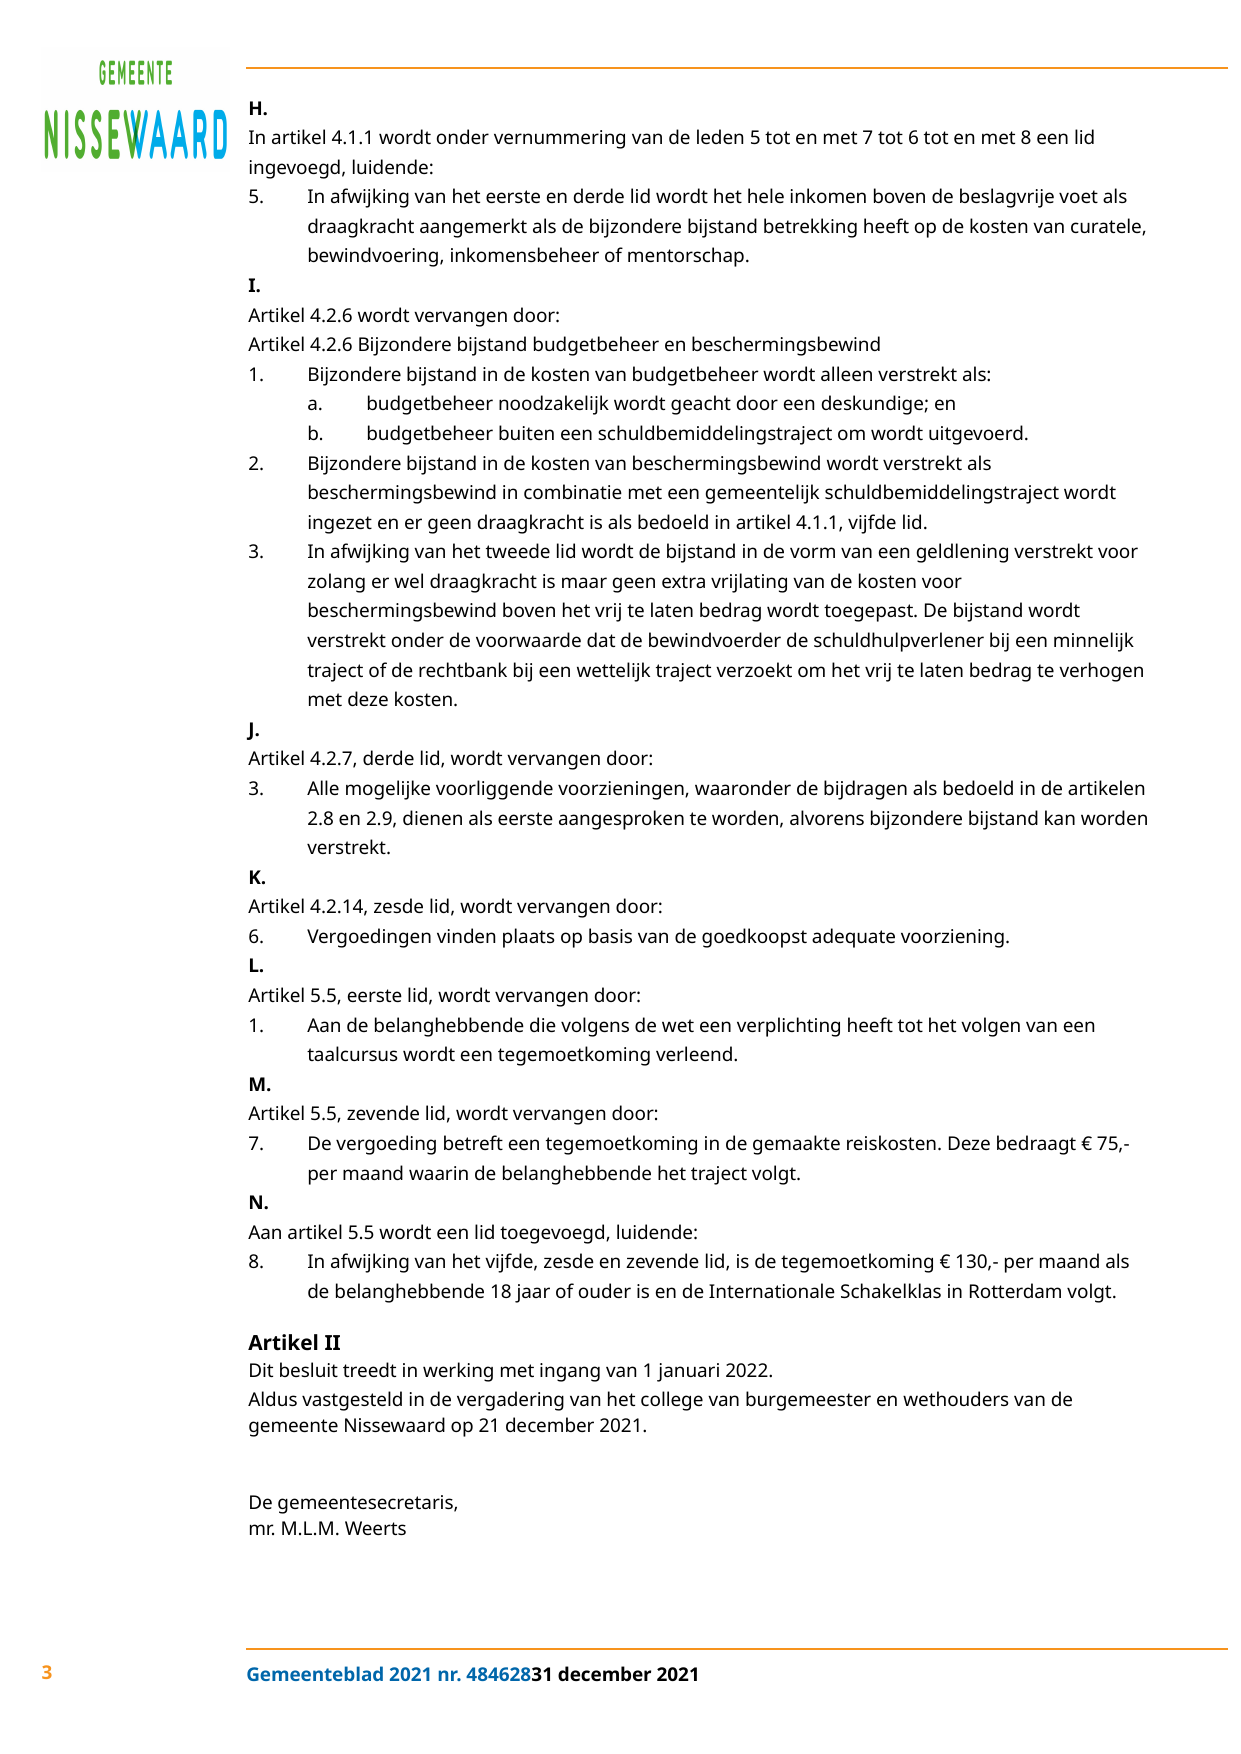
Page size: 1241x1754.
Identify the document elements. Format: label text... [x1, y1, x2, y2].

list Aan de belanghebbende die volgens de wet een verplichting heeft tot het volgen van een taalcursus wordt een tegemoetkoming verleend. [248, 1012, 1152, 1067]
text H. [248, 95, 1152, 121]
text Artikel 4.2.6 wordt vervangen door: [248, 302, 1152, 328]
list Vergoedingen vinden plaats op basis van de goedkoopst adequate voorziening. [248, 923, 1152, 949]
list De vergoeding betreft een tegemoetkoming in de gemaakte reiskosten. Deze bedraagt € 75,- per maand waarin de belanghebbende het traject volgt. [248, 1130, 1152, 1186]
text Dit besluit treedt in werking met ingang van 1 januari 2022. [248, 1357, 1152, 1383]
text N. [248, 1189, 1152, 1215]
text mr. M.L.M. Weerts [248, 1515, 1152, 1541]
list budgetbeheer noodzakelijk wordt geacht door een deskundige; en [307, 391, 1152, 416]
text K. [248, 864, 1152, 890]
picture [41, 47, 231, 172]
list In afwijking van het eerste en derde lid wordt het hele inkomen boven de beslagvrije voet als draagkracht aangemerkt als de bijzondere bijstand betrekking heeft op de kosten van curatele, bewindvoering, inkomensbeheer of mentorschap. [248, 183, 1152, 268]
list Alle mogelijke voorliggende voorzieningen, waaronder de bijdragen als bedoeld in de artikelen 2.8 en 2.9, dienen als eerste aangesproken te worden, alvorens bijzondere bijstand kan worden verstrekt. [248, 775, 1152, 860]
text M. [248, 1071, 1152, 1097]
text Aldus vastgesteld in de vergadering van het college van burgemeester en wethouders van de gemeente Nissewaard op 21 december 2021. [248, 1387, 1152, 1438]
text Aan artikel 5.5 wordt een lid toegevoegd, luidende: [248, 1219, 1152, 1245]
list In afwijking van het tweede lid wordt de bijstand in de vorm van een geldlening verstrekt voor zolang er wel draagkracht is maar geen extra vrijlating van de kosten voor beschermingsbewind boven het vrij te laten bedrag wordt toegepast. De bijstand wordt verstrekt onder de voorwaarde dat de bewindvoerder de schuldhulpverlener bij een minnelijk traject of de rechtbank bij een wettelijk traject verzoekt om het vrij te laten bedrag te verhogen met deze kosten. [248, 538, 1152, 712]
text I. [248, 272, 1152, 298]
text Artikel II [248, 1328, 1152, 1357]
list budgetbeheer buiten een schuldbemiddelingstraject om wordt uitgevoerd. [307, 420, 1152, 446]
list Bijzondere bijstand in de kosten van budgetbeheer wordt alleen verstrekt als: [248, 361, 1152, 387]
text Artikel 4.2.7, derde lid, wordt vervangen door: [248, 746, 1152, 771]
list Bijzondere bijstand in de kosten van beschermingsbewind wordt verstrekt als beschermingsbewind in combinatie met een gemeentelijk schuldbemiddelingstraject wordt ingezet en er geen draagkracht is als bedoeld in artikel 4.1.1, vijfde lid. [248, 450, 1152, 535]
text Artikel 4.2.14, zesde lid, wordt vervangen door: [248, 893, 1152, 919]
text Artikel 5.5, zevende lid, wordt vervangen door: [248, 1101, 1152, 1126]
text De gemeentesecretaris, [248, 1489, 1152, 1515]
text Artikel 5.5, eerste lid, wordt vervangen door: [248, 982, 1152, 1008]
list In afwijking van het vijfde, zesde en zevende lid, is de tegemoetkoming € 130,- per maand als de belanghebbende 18 jaar of ouder is en de Internationale Schakelklas in Rotterdam volgt. [248, 1248, 1152, 1304]
text L. [248, 953, 1152, 978]
text In artikel 4.1.1 wordt onder vernummering van de leden 5 tot en met 7 tot 6 tot en met 8 een lid ingevoegd, luidende: [248, 124, 1152, 180]
text J. [248, 716, 1152, 742]
text Artikel 4.2.6 Bijzondere bijstand budgetbeheer en beschermingsbewind [248, 331, 1152, 357]
